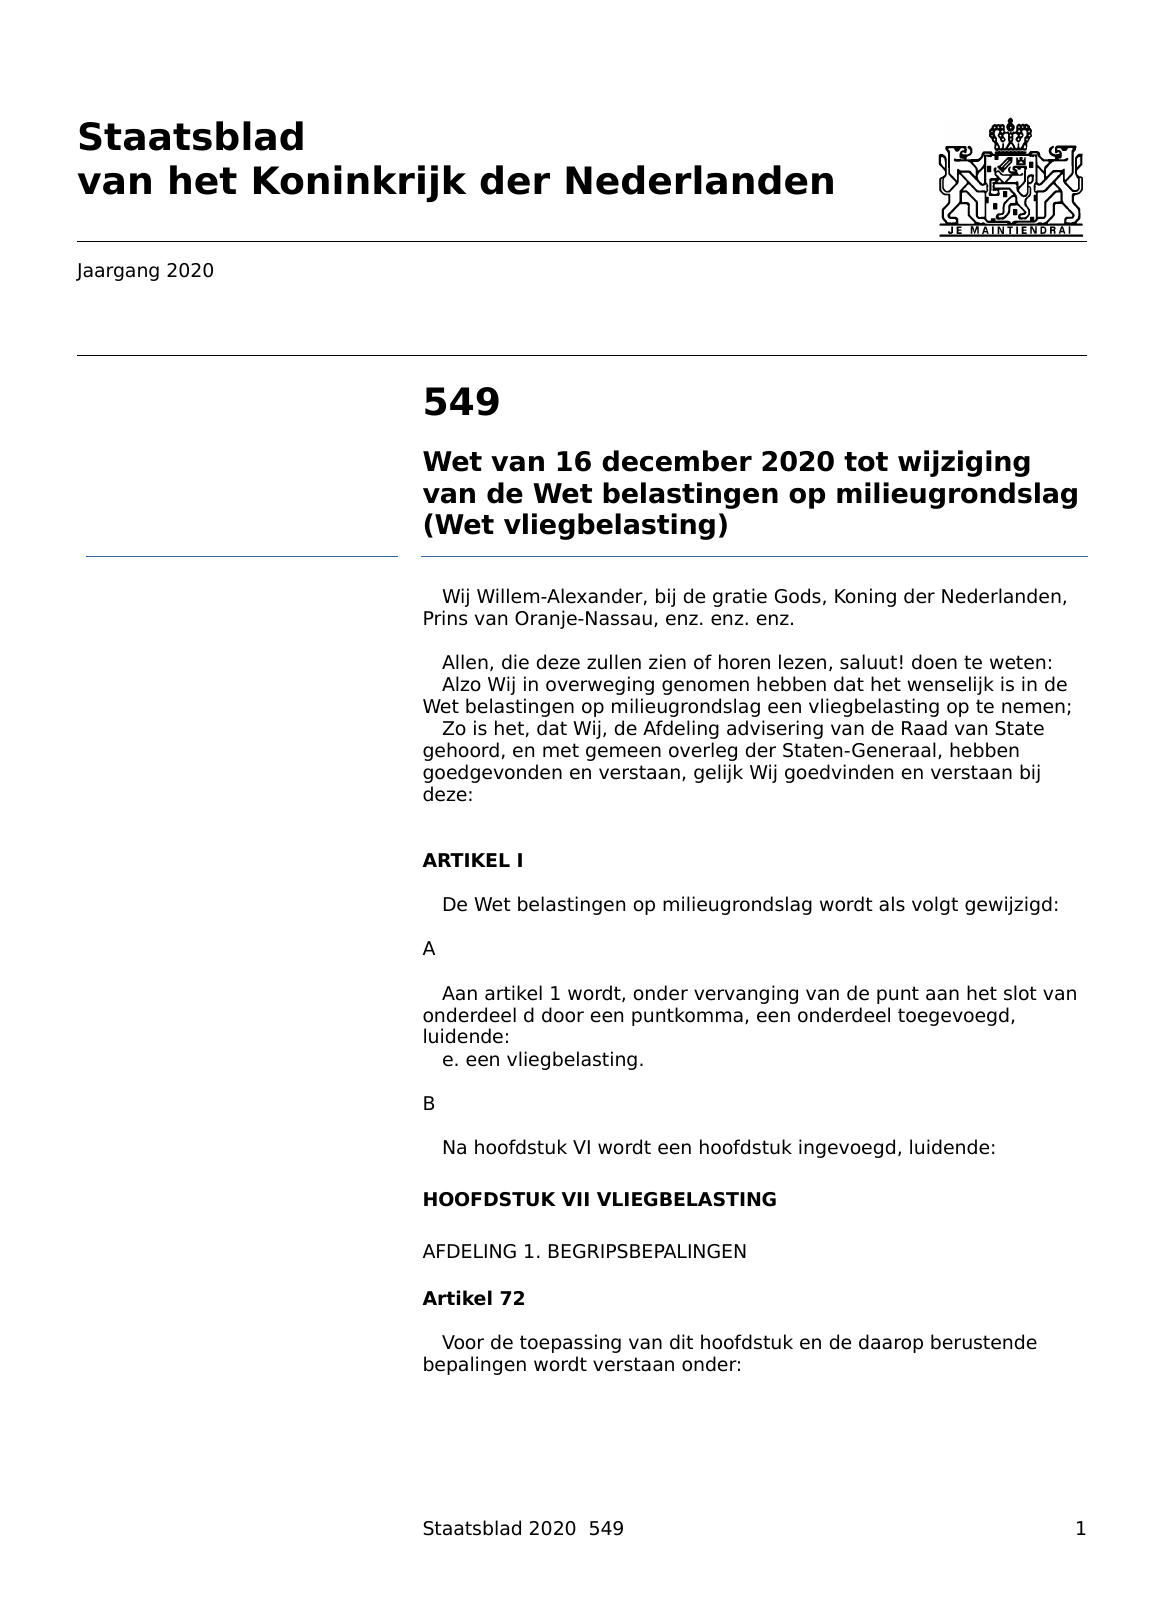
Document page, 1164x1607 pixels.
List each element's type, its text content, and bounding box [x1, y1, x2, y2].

text De Wet belastingen op milieugrondslag wordt als volgt gewijzigd: [422, 894, 1087, 916]
text Voor de toepassing van dit hoofdstuk en de daarop berustende bepalingen wordt verstaan onder: [422, 1332, 1087, 1376]
text B [422, 1093, 1087, 1114]
text Alzo Wij in overweging genomen hebben dat het wenselijk is in de Wet belastingen op milieugrondslag een vliegbelasting op te nemen; [422, 674, 1087, 718]
subtitle Artikel 72 [422, 1288, 1087, 1310]
table_header [886, 100, 1087, 241]
text Wij Willem-Alexander, bij de gratie Gods, Koning der Nederlanden, Prins van Oranje-Nassau, enz. enz. enz. [422, 586, 1087, 629]
text A [422, 938, 1087, 960]
text Allen, die deze zullen zien of horen lezen, saluut! doen te weten: [422, 652, 1087, 674]
text Zo is het, dat Wij, de Afdeling advisering van de Raad van State gehoord, en met gemeen overleg der Staten-Generaal, hebben goedgevonden en verstaan, gelijk Wij goedvinden en verstaan bij deze: [422, 718, 1087, 806]
table_cell Jaargang 2020 [77, 242, 1087, 355]
subtitle AFDELING 1. BEGRIPSBEPALINGEN [422, 1241, 1087, 1263]
table_header Staatsblad van het Koninkrijk der Nederlanden [77, 100, 886, 241]
subtitle HOOFDSTUK VII VLIEGBELASTING [422, 1189, 1087, 1211]
text Na hoofdstuk VI wordt een hoofdstuk ingevoegd, luidende: [422, 1137, 1087, 1159]
picture [936, 115, 1087, 240]
text Aan artikel 1 wordt, onder vervanging van de punt aan het slot van onderdeel d door een puntkomma, een onderdeel toegevoegd, luidende: [422, 982, 1087, 1048]
text Wet van 16 december 2020 tot wijziging van de Wet belastingen op milieugrondslag (Wet vliegbelasting) [422, 447, 1087, 541]
subtitle ARTIKEL I [422, 850, 1087, 872]
text e. een vliegbelasting. [422, 1048, 1087, 1070]
subtitle 549 [422, 381, 1087, 424]
